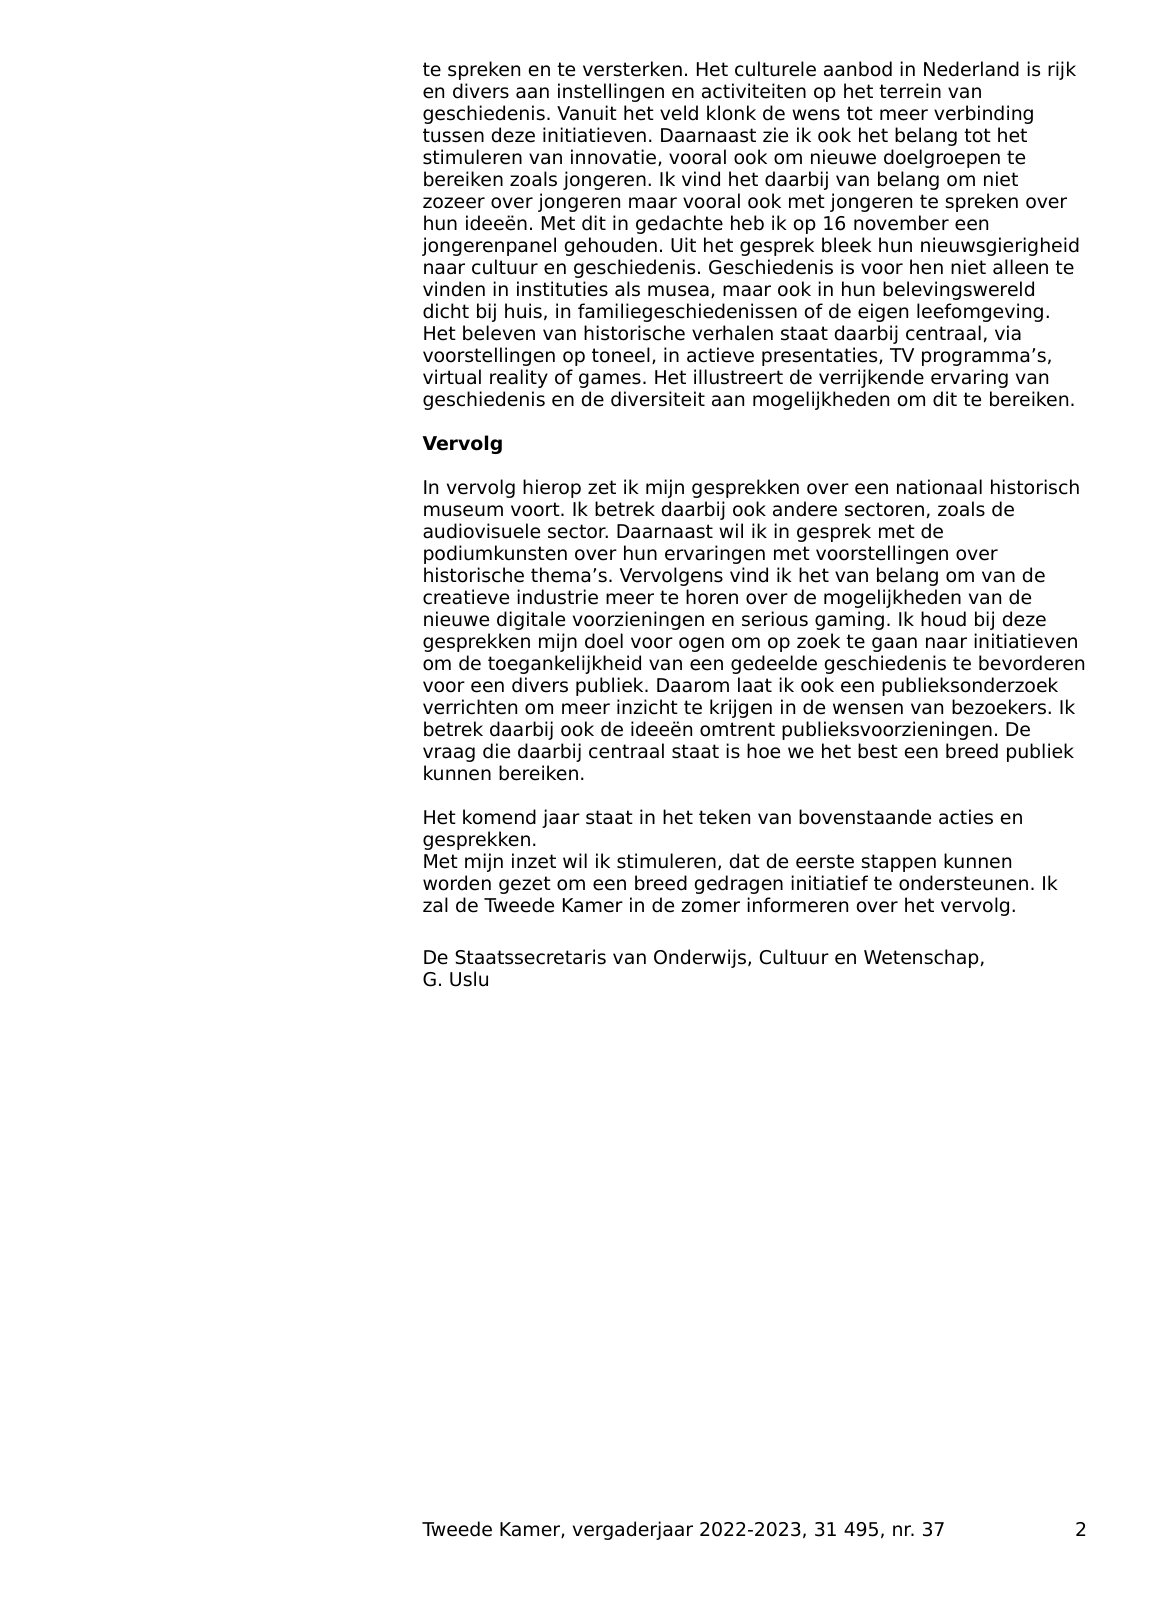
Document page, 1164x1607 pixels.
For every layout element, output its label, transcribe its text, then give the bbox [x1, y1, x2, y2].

text te spreken en te versterken. Het culturele aanbod in Nederland is rijk en divers aan instellingen en activiteiten op het terrein van geschiedenis. Vanuit het veld klonk de wens tot meer verbinding tussen deze initiatieven. Daarnaast zie ik ook het belang tot het stimuleren van innovatie, vooral ook om nieuwe doelgroepen te bereiken zoals jongeren. Ik vind het daarbij van belang om niet zozeer over jongeren maar vooral ook met jongeren te spreken over hun ideeën. Met dit in gedachte heb ik op 16 november een jongerenpanel gehouden. Uit het gesprek bleek hun nieuwsgierigheid naar cultuur en geschiedenis. Geschiedenis is voor hen niet alleen te vinden in instituties als musea, maar ook in hun belevingswereld dicht bij huis, in familiegeschiedenissen of de eigen leefomgeving. Het beleven van historische verhalen staat daarbij centraal, via voorstellingen op toneel, in actieve presentaties, TV programma’s, virtual reality of games. Het illustreert de verrijkende ervaring van geschiedenis en de diversiteit aan mogelijkheden om dit te bereiken. [422, 59, 1087, 411]
text Met mijn inzet wil ik stimuleren, dat de eerste stappen kunnen worden gezet om een breed gedragen initiatief te ondersteunen. Ik zal de Tweede Kamer in de zomer informeren over het vervolg. [422, 851, 1087, 917]
text In vervolg hierop zet ik mijn gesprekken over een nationaal historisch museum voort. Ik betrek daarbij ook andere sectoren, zoals de audiovisuele sector. Daarnaast wil ik in gesprek met de podiumkunsten over hun ervaringen met voorstellingen over historische thema’s. Vervolgens vind ik het van belang om van de creatieve industrie meer te horen over de mogelijkheden van de nieuwe digitale voorzieningen en serious gaming. Ik houd bij deze gesprekken mijn doel voor ogen om op zoek te gaan naar initiatieven om de toegankelijkheid van een gedeelde geschiedenis te bevorderen voor een divers publiek. Daarom laat ik ook een publieksonderzoek verrichten om meer inzicht te krijgen in de wensen van bezoekers. Ik betrek daarbij ook de ideeën omtrent publieksvoorzieningen. De vraag die daarbij centraal staat is hoe we het best een breed publiek kunnen bereiken. [422, 477, 1087, 785]
subtitle Vervolg [422, 433, 1087, 455]
text Het komend jaar staat in het teken van bovenstaande acties en gesprekken. [422, 807, 1087, 851]
text De Staatssecretaris van Onderwijs, Cultuur en Wetenschap, G. Uslu [422, 947, 1087, 991]
